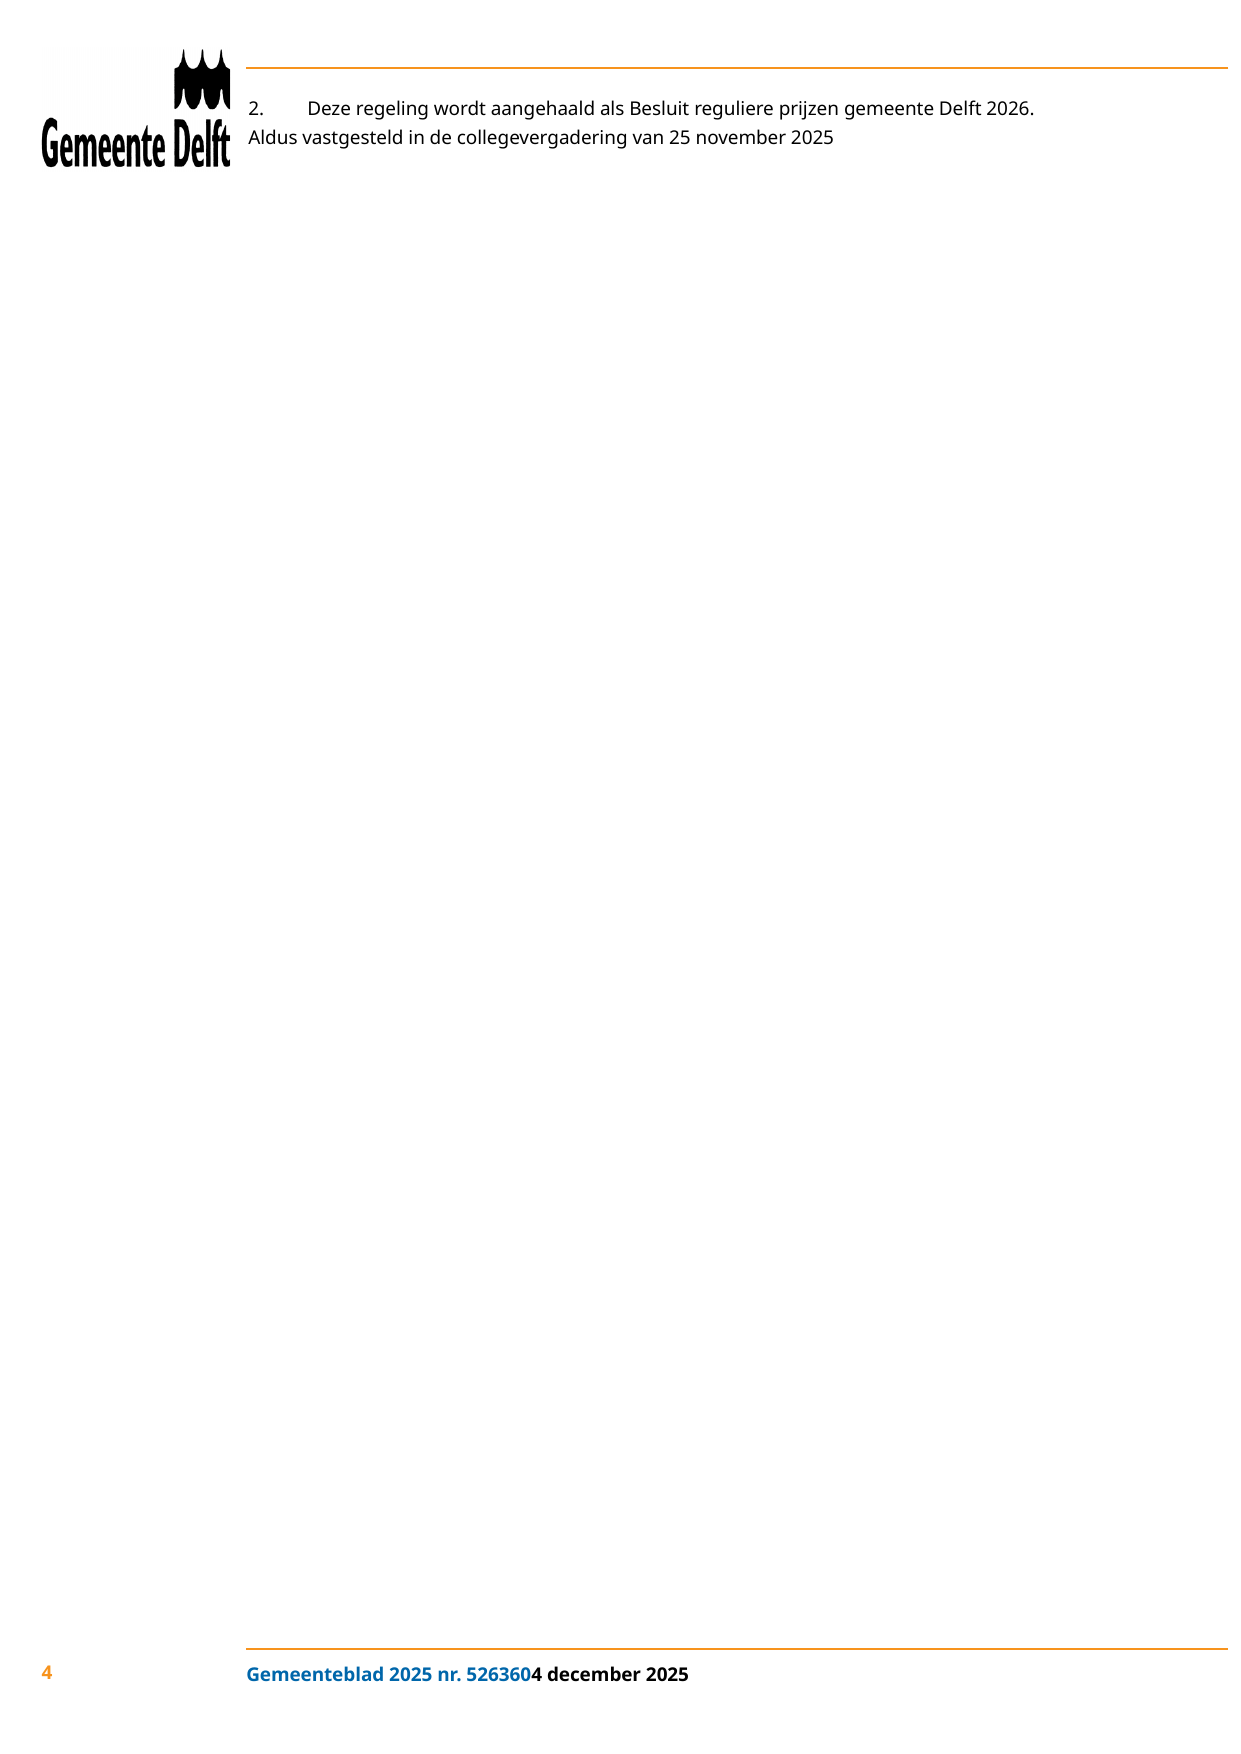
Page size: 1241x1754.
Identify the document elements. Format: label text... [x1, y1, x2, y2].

picture [41, 47, 231, 172]
list Deze regeling wordt aangehaald als Besluit reguliere prijzen gemeente Delft 2026. [248, 95, 1152, 121]
text Aldus vastgesteld in de collegevergadering van 25 november 2025 [248, 124, 1152, 150]
